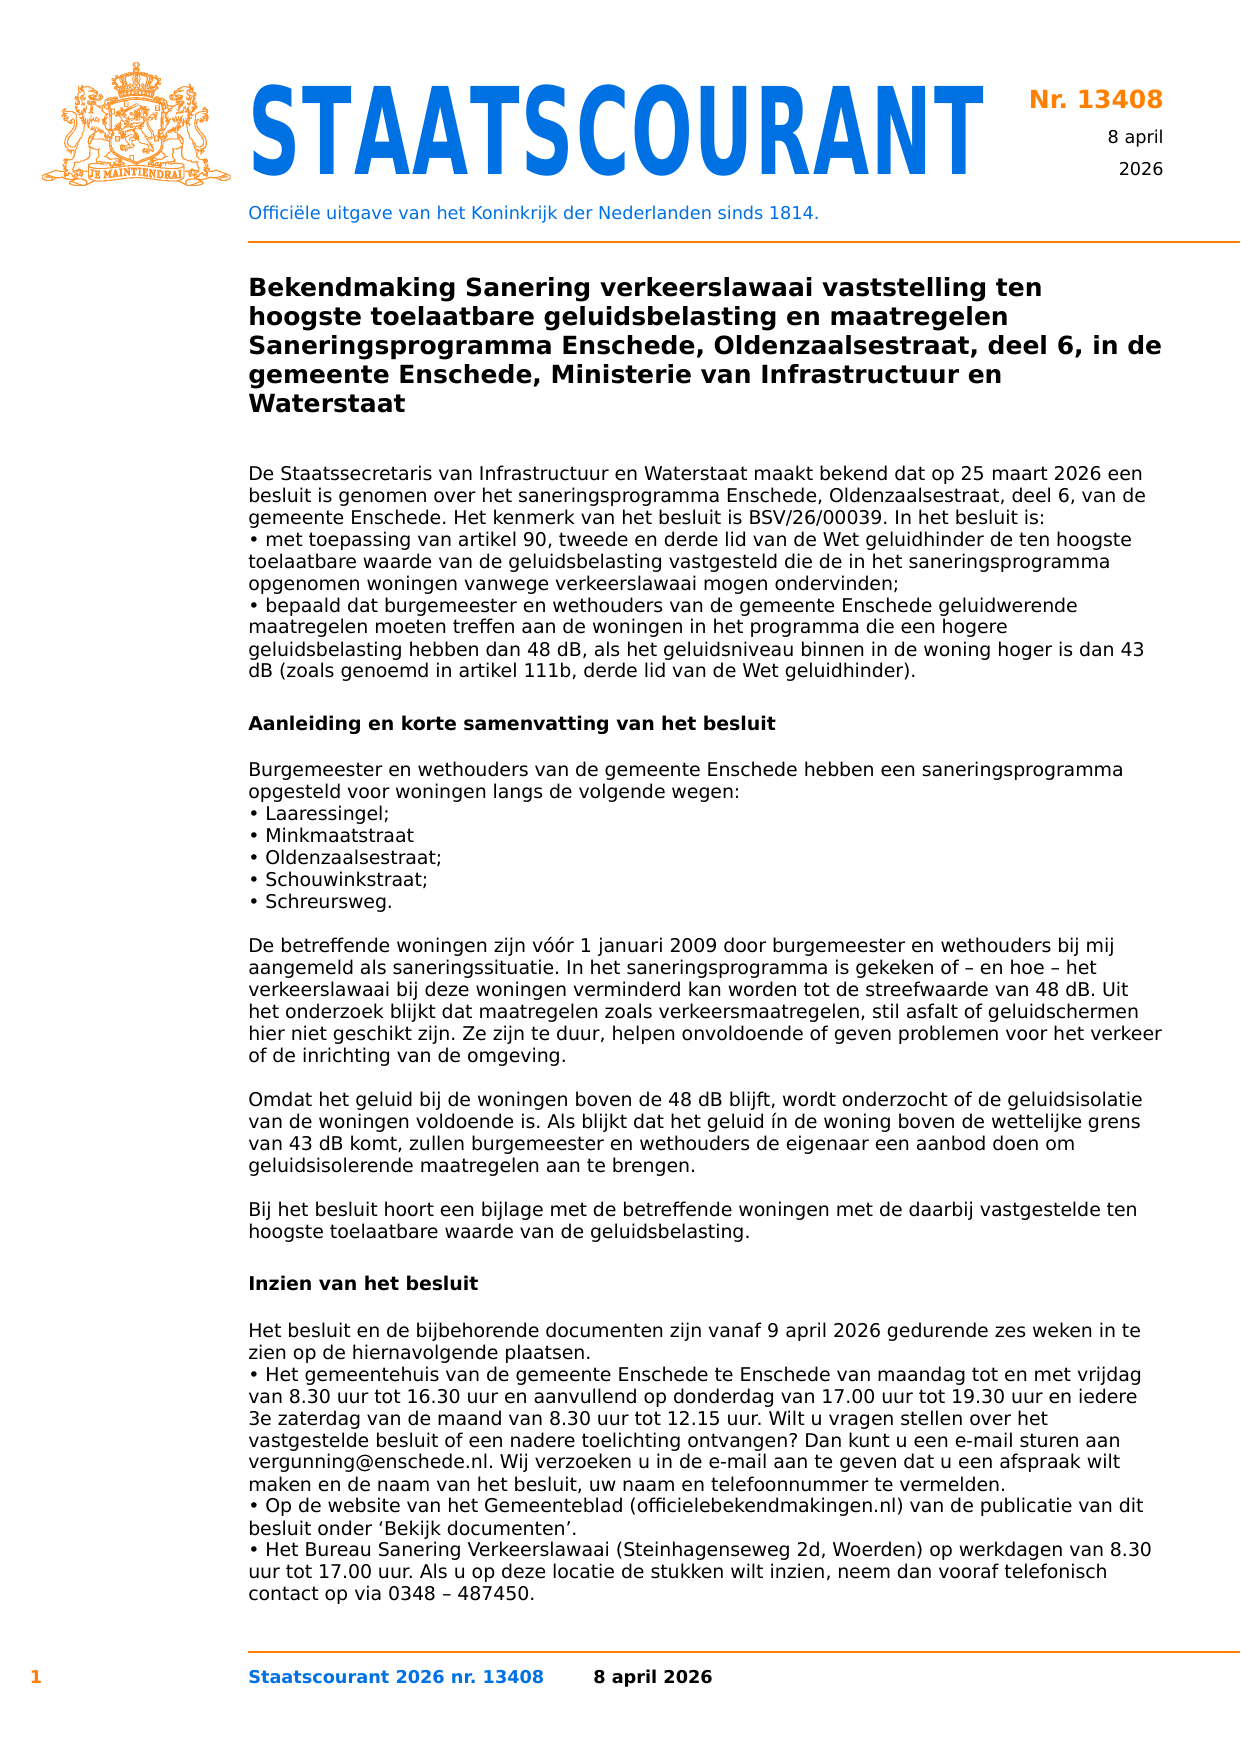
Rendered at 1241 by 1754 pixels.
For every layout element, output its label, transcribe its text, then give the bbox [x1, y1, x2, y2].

text Omdat het geluid bij de woningen boven de 48 dB blijft, wordt onderzocht of de geluidsisolatie van de woningen voldoende is. Als blijkt dat het geluid ín de woning boven de wettelijke grens van 43 dB komt, zullen burgemeester en wethouders de eigenaar een aanbod doen om geluidsisolerende maatregelen aan te brengen. [248, 1089, 1163, 1177]
text • Schreursweg. [248, 891, 1163, 913]
text • bepaald dat burgemeester en wethouders van de gemeente Enschede geluidwerende maatregelen moeten treffen aan de woningen in het programma die een hogere geluidsbelasting hebben dan 48 dB, als het geluidsniveau binnen in de woning hoger is dan 43 dB (zoals genoemd in artikel 111b, derde lid van de Wet geluidhinder). [248, 594, 1163, 682]
table_cell 8 april [998, 121, 1240, 153]
text • Oldenzaalsestraat; [248, 847, 1163, 869]
table_cell 2026 [998, 153, 1240, 203]
text De betreffende woningen zijn vóór 1 januari 2009 door burgemeester en wethouders bij mij aangemeld als saneringssituatie. In het saneringsprogramma is gekeken of – en hoe – het verkeerslawaai bij deze woningen verminderd kan worden tot de streefwaarde van 48 dB. Uit het onderzoek blijkt dat maatregelen zoals verkeersmaatregelen, stil asfalt of geluidschermen hier niet geschikt zijn. Ze zijn te duur, helpen onvoldoende of geven problemen voor het verkeer of de inrichting van de omgeving. [248, 935, 1163, 1067]
text • Op de website van het Gemeenteblad (officielebekendmakingen.nl) van de publicatie van dit besluit onder ‘Bekijk documenten’. [248, 1495, 1163, 1539]
text • Schouwinkstraat; [248, 869, 1163, 891]
text • Het gemeentehuis van de gemeente Enschede te Enschede van maandag tot en met vrijdag van 8.30 uur tot 16.30 uur en aanvullend op donderdag van 17.00 uur tot 19.30 uur en iedere 3e zaterdag van de maand van 8.30 uur tot 12.15 uur. Wilt u vragen stellen over het vastgestelde besluit of een nadere toelichting ontvangen? Dan kunt u een e-mail sturen aan vergunning@enschede.nl. Wij verzoeken u in de e-mail aan te geven dat u een afspraak wilt maken en de naam van het besluit, uw naam en telefoonnummer te vermelden. [248, 1363, 1163, 1495]
text Burgemeester en wethouders van de gemeente Enschede hebben een saneringsprogramma opgesteld voor woningen langs de volgende wegen: [248, 759, 1163, 803]
picture [41, 62, 231, 186]
table_header STAATSCOURANT [248, 62, 998, 203]
text Het besluit en de bijbehorende documenten zijn vanaf 9 april 2026 gedurende zes weken in te zien op de hiernavolgende plaatsen. [248, 1319, 1163, 1363]
text • Laaressingel; [248, 803, 1163, 825]
subtitle Aanleiding en korte samenvatting van het besluit [248, 712, 1163, 734]
table_header Nr. 13408 [998, 62, 1240, 121]
table_header [25, 62, 248, 241]
table_cell Officiële uitgave van het Koninkrijk der Nederlanden sinds 1814. [248, 203, 1240, 241]
subtitle Bekendmaking Sanering verkeerslawaai vaststelling ten hoogste toelaatbare geluidsbelasting en maatregelen Saneringsprogramma Enschede, Oldenzaalsestraat, deel 6, in de gemeente Enschede, Ministerie van Infrastructuur en Waterstaat [248, 273, 1163, 419]
subtitle Inzien van het besluit [248, 1273, 1163, 1294]
text • Het Bureau Sanering Verkeerslawaai (Steinhagenseweg 2d, Woerden) op werkdagen van 8.30 uur tot 17.00 uur. Als u op deze locatie de stukken wilt inzien, neem dan vooraf telefonisch contact op via 0348 – 487450. [248, 1539, 1163, 1605]
text • met toepassing van artikel 90, tweede en derde lid van de Wet geluidhinder de ten hoogste toelaatbare waarde van de geluidsbelasting vastgesteld die de in het saneringsprogramma opgenomen woningen vanwege verkeerslawaai mogen ondervinden; [248, 528, 1163, 594]
text • Minkmaatstraat [248, 825, 1163, 847]
text Bij het besluit hoort een bijlage met de betreffende woningen met de daarbij vastgestelde ten hoogste toelaatbare waarde van de geluidsbelasting. [248, 1199, 1163, 1243]
text De Staatssecretaris van Infrastructuur en Waterstaat maakt bekend dat op 25 maart 2026 een besluit is genomen over het saneringsprogramma Enschede, Oldenzaalsestraat, deel 6, van de gemeente Enschede. Het kenmerk van het besluit is BSV/26/00039. In het besluit is: [248, 463, 1163, 528]
